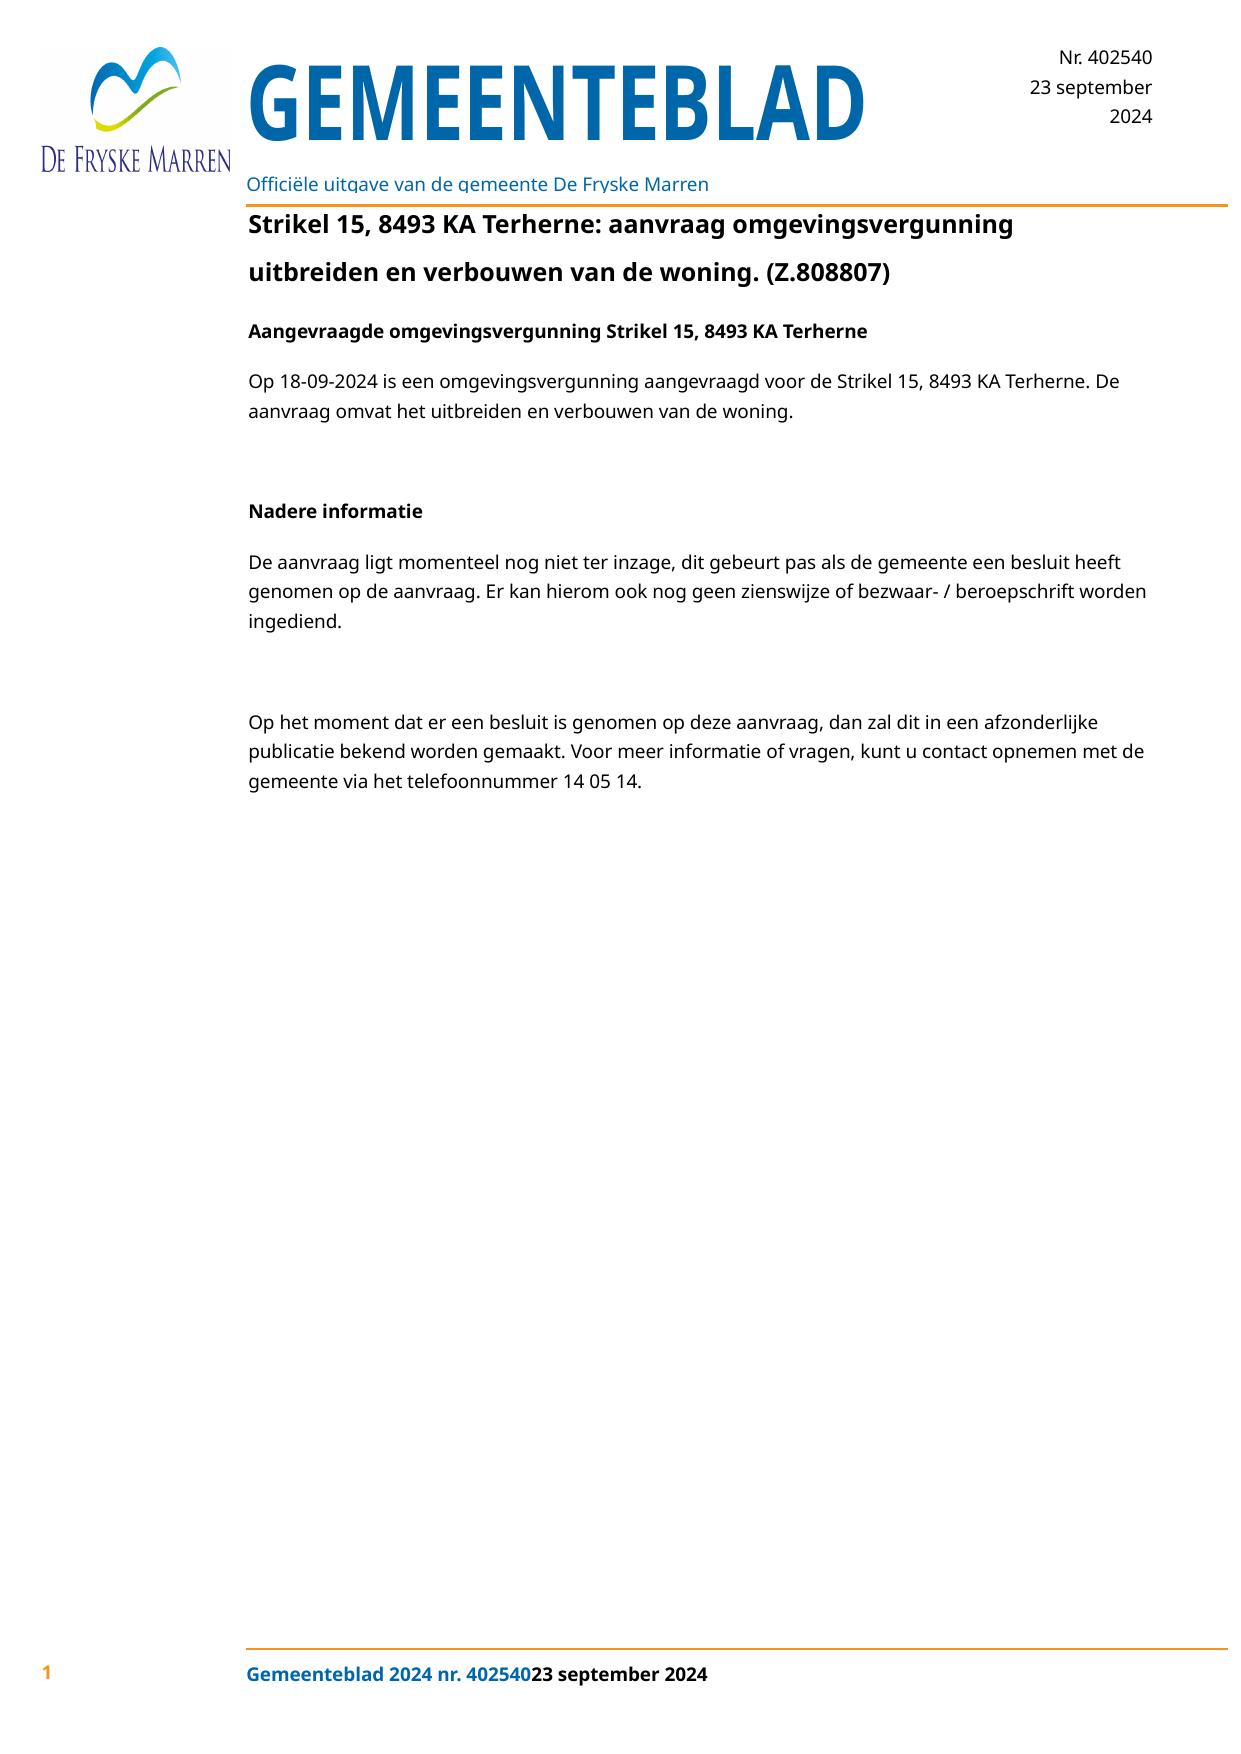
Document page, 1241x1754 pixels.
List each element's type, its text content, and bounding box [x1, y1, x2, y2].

text Op het moment dat er een besluit is genomen op deze aanvraag, dan zal dit in een afzonderlijke publicatie bekend worden gemaakt. Voor meer informatie of vragen, kunt u contact opnemen met de gemeente via het telefoonnummer 14 05 14. [248, 709, 1152, 794]
text Aangevraagde omgevingsvergunning Strikel 15, 8493 KA Terherne [248, 318, 1152, 344]
text Op 18-09-2024 is een omgevingsvergunning aangevraagd voor de Strikel 15, 8493 KA Terherne. De aanvraag omvat het uitbreiden en verbouwen van de woning. [248, 368, 1152, 424]
text Nadere informatie [248, 499, 1152, 524]
picture [41, 47, 231, 172]
text Strikel 15, 8493 KA Terherne: aanvraag omgevingsvergunning uitbreiden en verbouwen van de woning. (Z.808807) [248, 207, 1152, 288]
text De aanvraag ligt momenteel nog niet ter inzage, dit gebeurt pas als de gemeente een besluit heeft genomen op de aanvraag. Er kan hierom ook nog geen zienswijze of bezwaar- / beroepschrift worden ingediend. [248, 549, 1152, 634]
